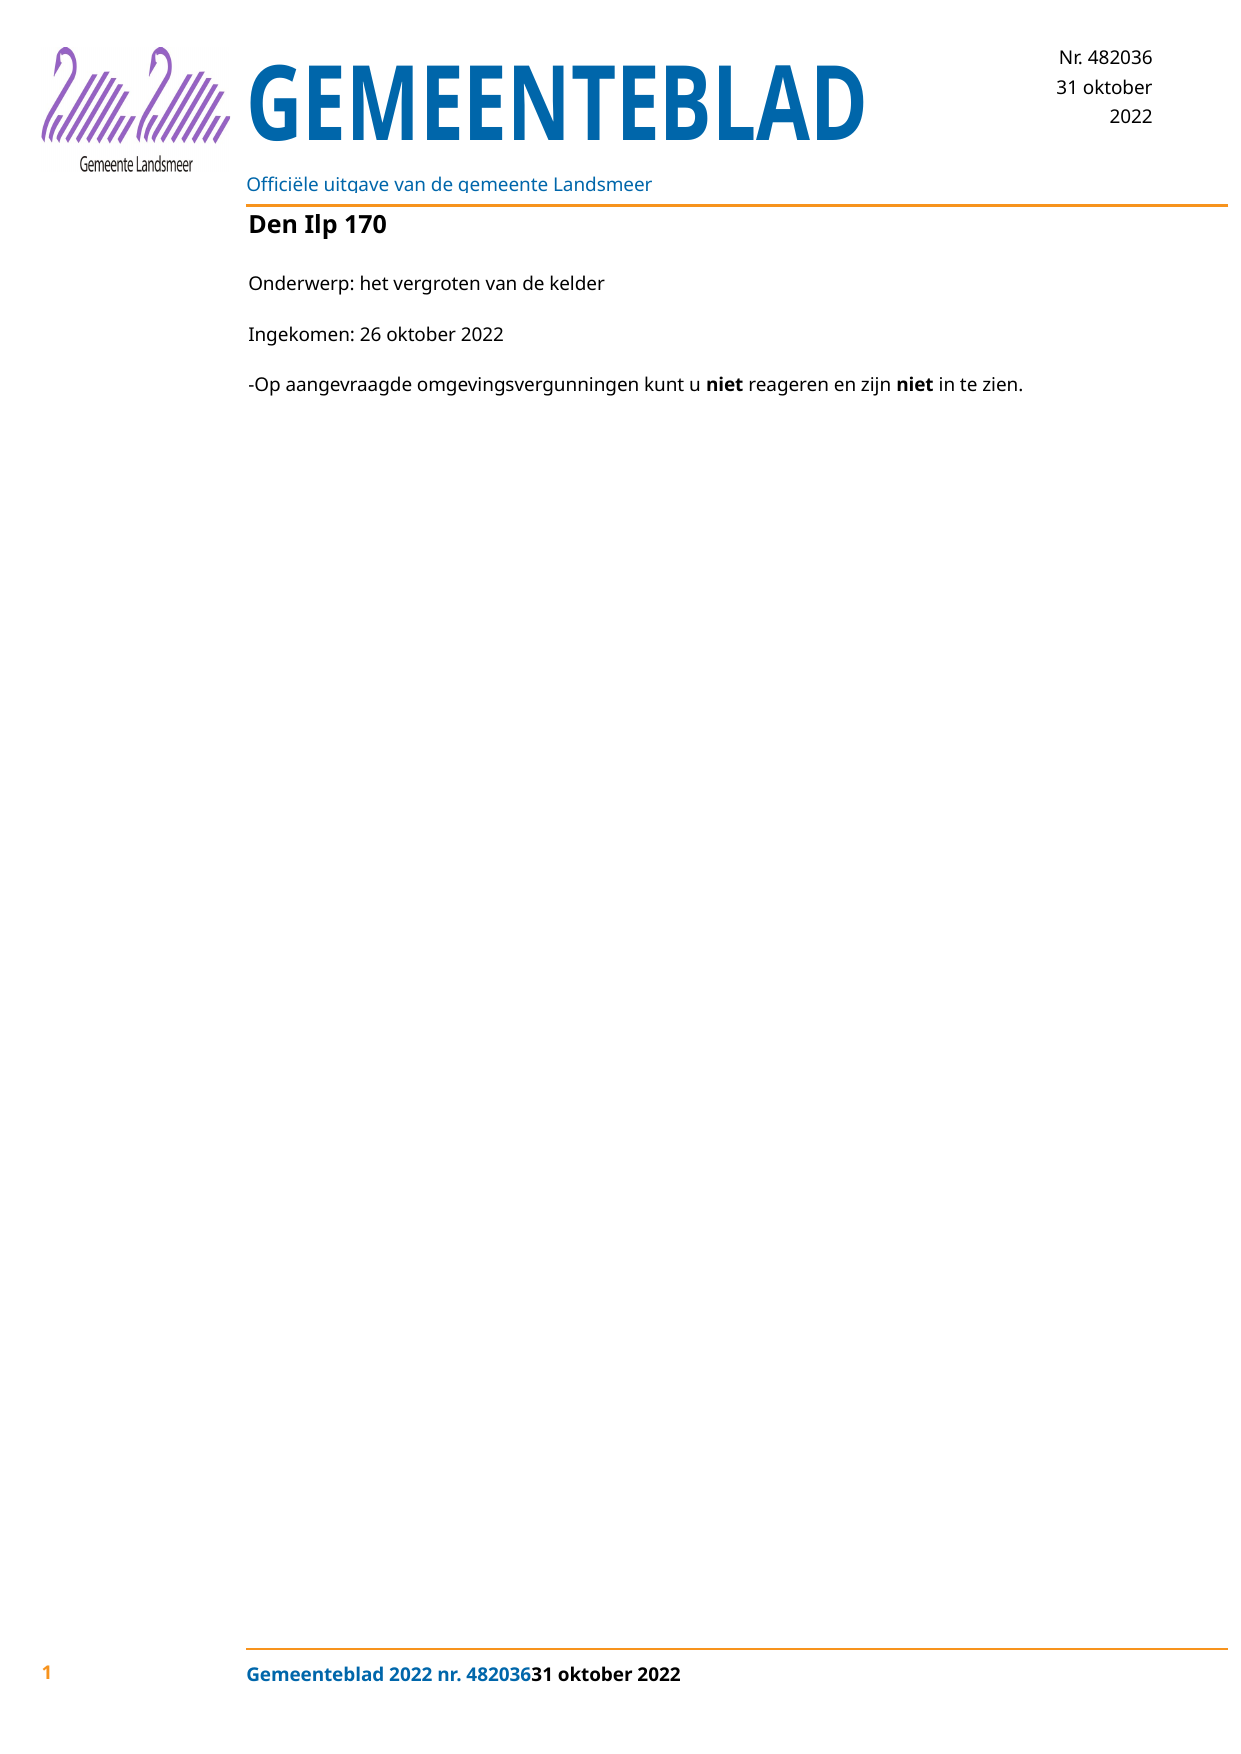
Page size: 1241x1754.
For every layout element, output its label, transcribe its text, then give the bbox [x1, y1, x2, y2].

picture [41, 47, 231, 172]
text Den Ilp 170 [248, 207, 1152, 241]
text Onderwerp: het vergroten van de kelder [248, 270, 1152, 296]
text Ingekomen: 26 oktober 2022 [248, 321, 1152, 346]
text -Op aangevraagde omgevingsvergunningen kunt u niet reageren en zijn niet in te zien. [248, 371, 1152, 397]
